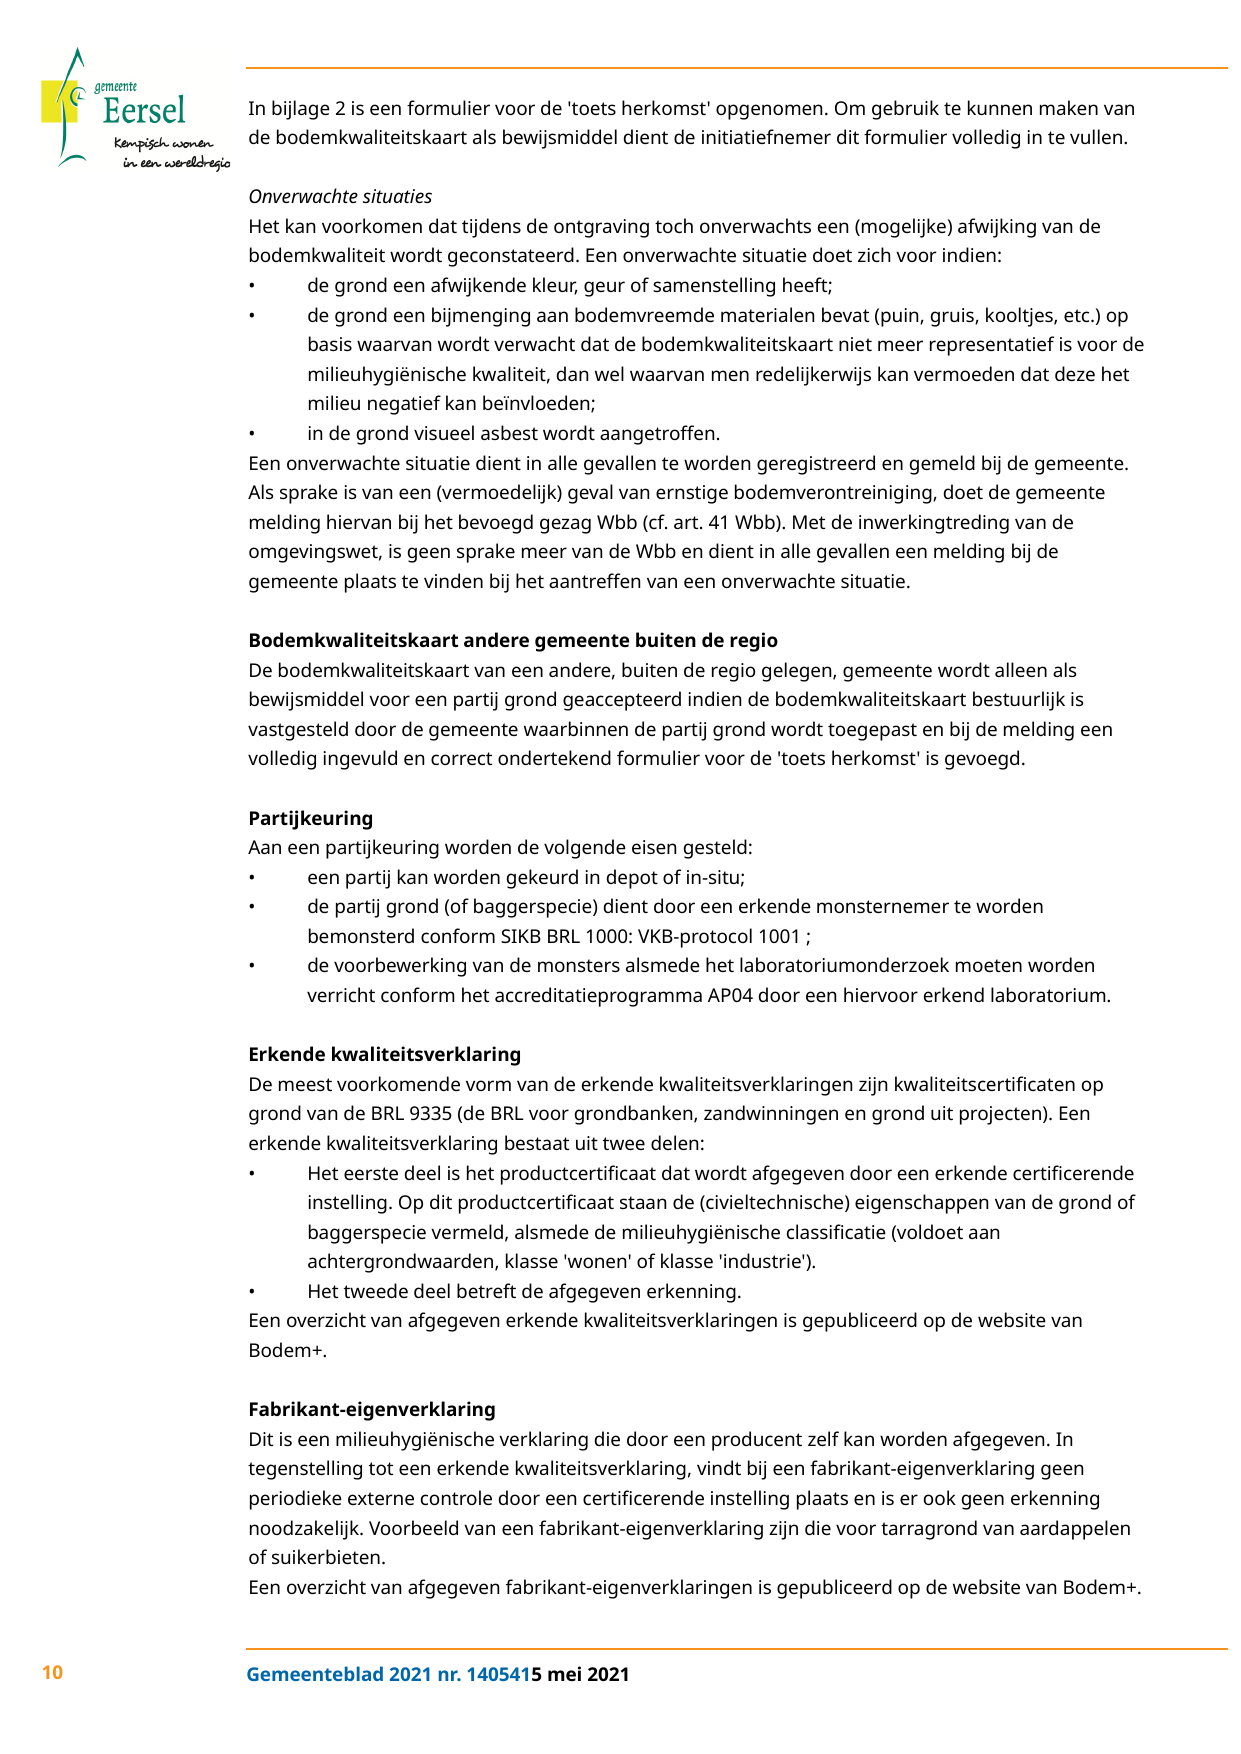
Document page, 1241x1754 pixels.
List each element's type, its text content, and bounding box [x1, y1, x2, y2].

text In bijlage 2 is een formulier voor de 'toets herkomst' opgenomen. Om gebruik te kunnen maken van de bodemkwaliteitskaart als bewijsmiddel dient de initiatiefnemer dit formulier volledig in te vullen. [248, 95, 1152, 150]
text Een overzicht van afgegeven erkende kwaliteitsverklaringen is gepubliceerd op de website van Bodem+. [248, 1308, 1152, 1363]
text Partijkeuring [248, 805, 1152, 831]
text Dit is een milieuhygiënische verklaring die door een producent zelf kan worden afgegeven. In tegenstelling tot een erkende kwaliteitsverklaring, vindt bij een fabrikant-eigenverklaring geen periodieke externe controle door een certificerende instelling plaats en is er ook geen erkenning noodzakelijk. Voorbeeld van een fabrikant-eigenverklaring zijn die voor tarragrond van aardappelen of suikerbieten. [248, 1426, 1152, 1570]
list in de grond visueel asbest wordt aangetroffen. [248, 420, 1152, 446]
list de partij grond (of baggerspecie) dient door een erkende monsternemer te worden bemonsterd conform SIKB BRL 1000: VKB-protocol 1001 ; [248, 893, 1152, 949]
list de grond een afwijkende kleur, geur of samenstelling heeft; [248, 272, 1152, 298]
text Erkende kwaliteitsverklaring [248, 1041, 1152, 1067]
list Het eerste deel is het productcertificaat dat wordt afgegeven door een erkende certificerende instelling. Op dit productcertificaat staan de (civieltechnische) eigenschappen van de grond of baggerspecie vermeld, alsmede de milieuhygiënische classificatie (voldoet aan achtergrondwaarden, klasse 'wonen' of klasse 'industrie'). [248, 1160, 1152, 1274]
list een partij kan worden gekeurd in depot of in-situ; [248, 864, 1152, 890]
text Aan een partijkeuring worden de volgende eisen gesteld: [248, 834, 1152, 860]
text Het kan voorkomen dat tijdens de ontgraving toch onverwachts een (mogelijke) afwijking van de bodemkwaliteit wordt geconstateerd. Een onverwachte situatie doet zich voor indien: [248, 213, 1152, 268]
picture [41, 47, 231, 172]
text Bodemkwaliteitskaart andere gemeente buiten de regio [248, 627, 1152, 653]
text Onverwachte situaties [248, 183, 1152, 209]
text De bodemkwaliteitskaart van een andere, buiten de regio gelegen, gemeente wordt alleen als bewijsmiddel voor een partij grond geaccepteerd indien de bodemkwaliteitskaart bestuurlijk is vastgesteld door de gemeente waarbinnen de partij grond wordt toegepast en bij de melding een volledig ingevuld en correct ondertekend formulier voor de 'toets herkomst' is gevoegd. [248, 657, 1152, 771]
text De meest voorkomende vorm van de erkende kwaliteitsverklaringen zijn kwaliteitscertificaten op grond van de BRL 9335 (de BRL voor grondbanken, zandwinningen en grond uit projecten). Een erkende kwaliteitsverklaring bestaat uit twee delen: [248, 1071, 1152, 1156]
text Een overzicht van afgegeven fabrikant-eigenverklaringen is gepubliceerd op de website van Bodem+. [248, 1574, 1152, 1600]
text Fabrikant-eigenverklaring [248, 1396, 1152, 1422]
list Het tweede deel betreft de afgegeven erkenning. [248, 1278, 1152, 1304]
text Een onverwachte situatie dient in alle gevallen te worden geregistreerd en gemeld bij de gemeente. Als sprake is van een (vermoedelijk) geval van ernstige bodemverontreiniging, doet de gemeente melding hiervan bij het bevoegd gezag Wbb (cf. art. 41 Wbb). Met de inwerkingtreding van de omgevingswet, is geen sprake meer van de Wbb en dient in alle gevallen een melding bij de gemeente plaats te vinden bij het aantreffen van een onverwachte situatie. [248, 450, 1152, 594]
list de voorbewerking van de monsters alsmede het laboratoriumonderzoek moeten worden verricht conform het accreditatieprogramma AP04 door een hiervoor erkend laboratorium. [248, 953, 1152, 1008]
list de grond een bijmenging aan bodemvreemde materialen bevat (puin, gruis, kooltjes, etc.) op basis waarvan wordt verwacht dat de bodemkwaliteitskaart niet meer representatief is voor de milieuhygiënische kwaliteit, dan wel waarvan men redelijkerwijs kan vermoeden dat deze het milieu negatief kan beïnvloeden; [248, 302, 1152, 416]
